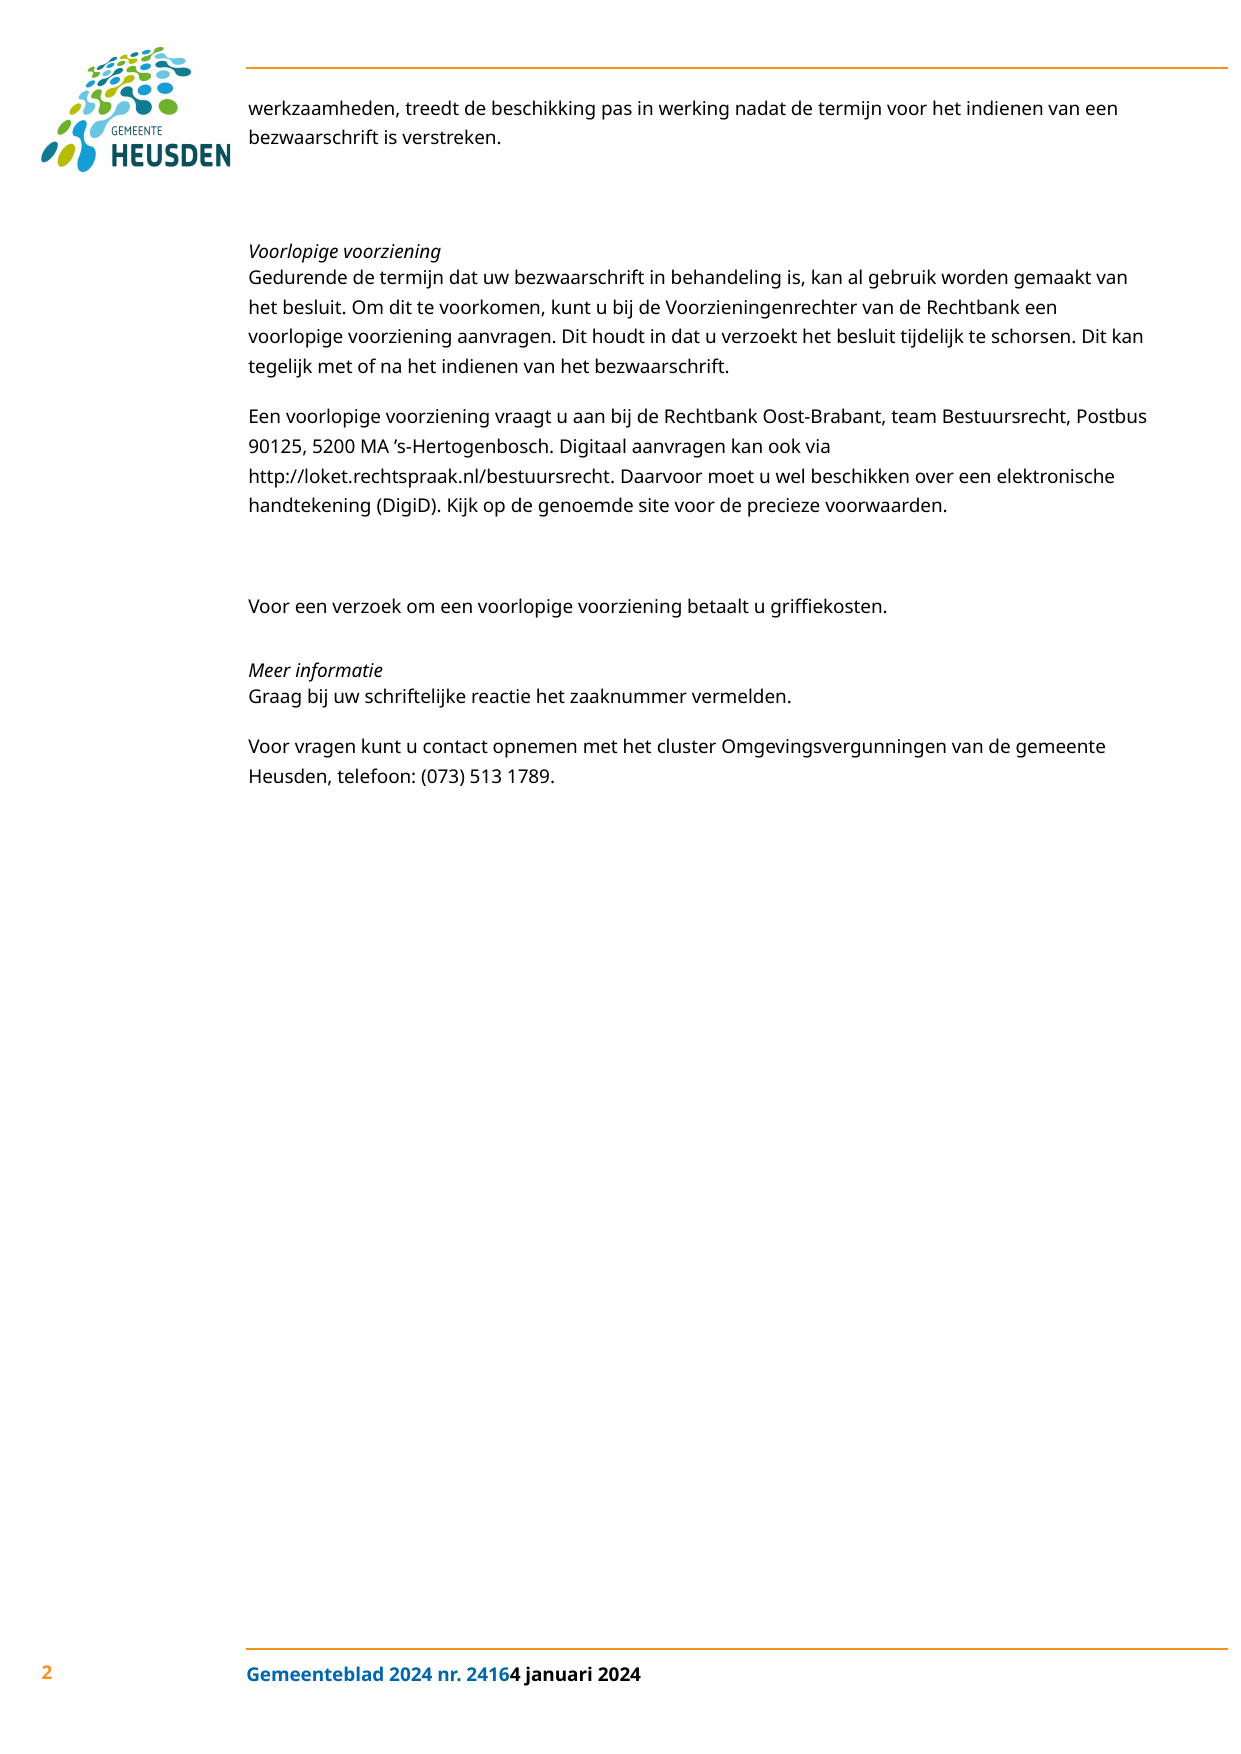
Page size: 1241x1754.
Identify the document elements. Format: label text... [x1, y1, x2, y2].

text Voor een verzoek om een voorlopige voorziening betaalt u griffiekosten. [248, 593, 1152, 619]
text werkzaamheden, treedt de beschikking pas in werking nadat de termijn voor het indienen van een bezwaarschrift is verstreken. [248, 95, 1152, 150]
text Een voorlopige voorziening vraagt u aan bij de Rechtbank Oost-Brabant, team Bestuursrecht, Postbus 90125, 5200 MA ’s-Hertogenbosch. Digitaal aanvragen kan ook via http://loket.rechtspraak.nl/bestuursrecht. Daarvoor moet u wel beschikken over een elektronische handtekening (DigiD). Kijk op de genoemde site voor de precieze voorwaarden. [248, 404, 1152, 518]
picture [41, 47, 231, 172]
text Gedurende de termijn dat uw bezwaarschrift in behandeling is, kan al gebruik worden gemaakt van het besluit. Om dit te voorkomen, kunt u bij de Voorzieningenrechter van de Rechtbank een voorlopige voorziening aanvragen. Dit houdt in dat u verzoekt het besluit tijdelijk te schorsen. Dit kan tegelijk met of na het indienen van het bezwaarschrift. [248, 264, 1152, 379]
text Meer informatie [248, 657, 1152, 683]
text Graag bij uw schriftelijke reactie het zaaknummer vermelden. [248, 683, 1152, 709]
text Voor vragen kunt u contact opnemen met het cluster Omgevingsvergunningen van de gemeente Heusden, telefoon: (073) 513 1789. [248, 733, 1152, 789]
text Voorlopige voorziening [248, 239, 1152, 264]
